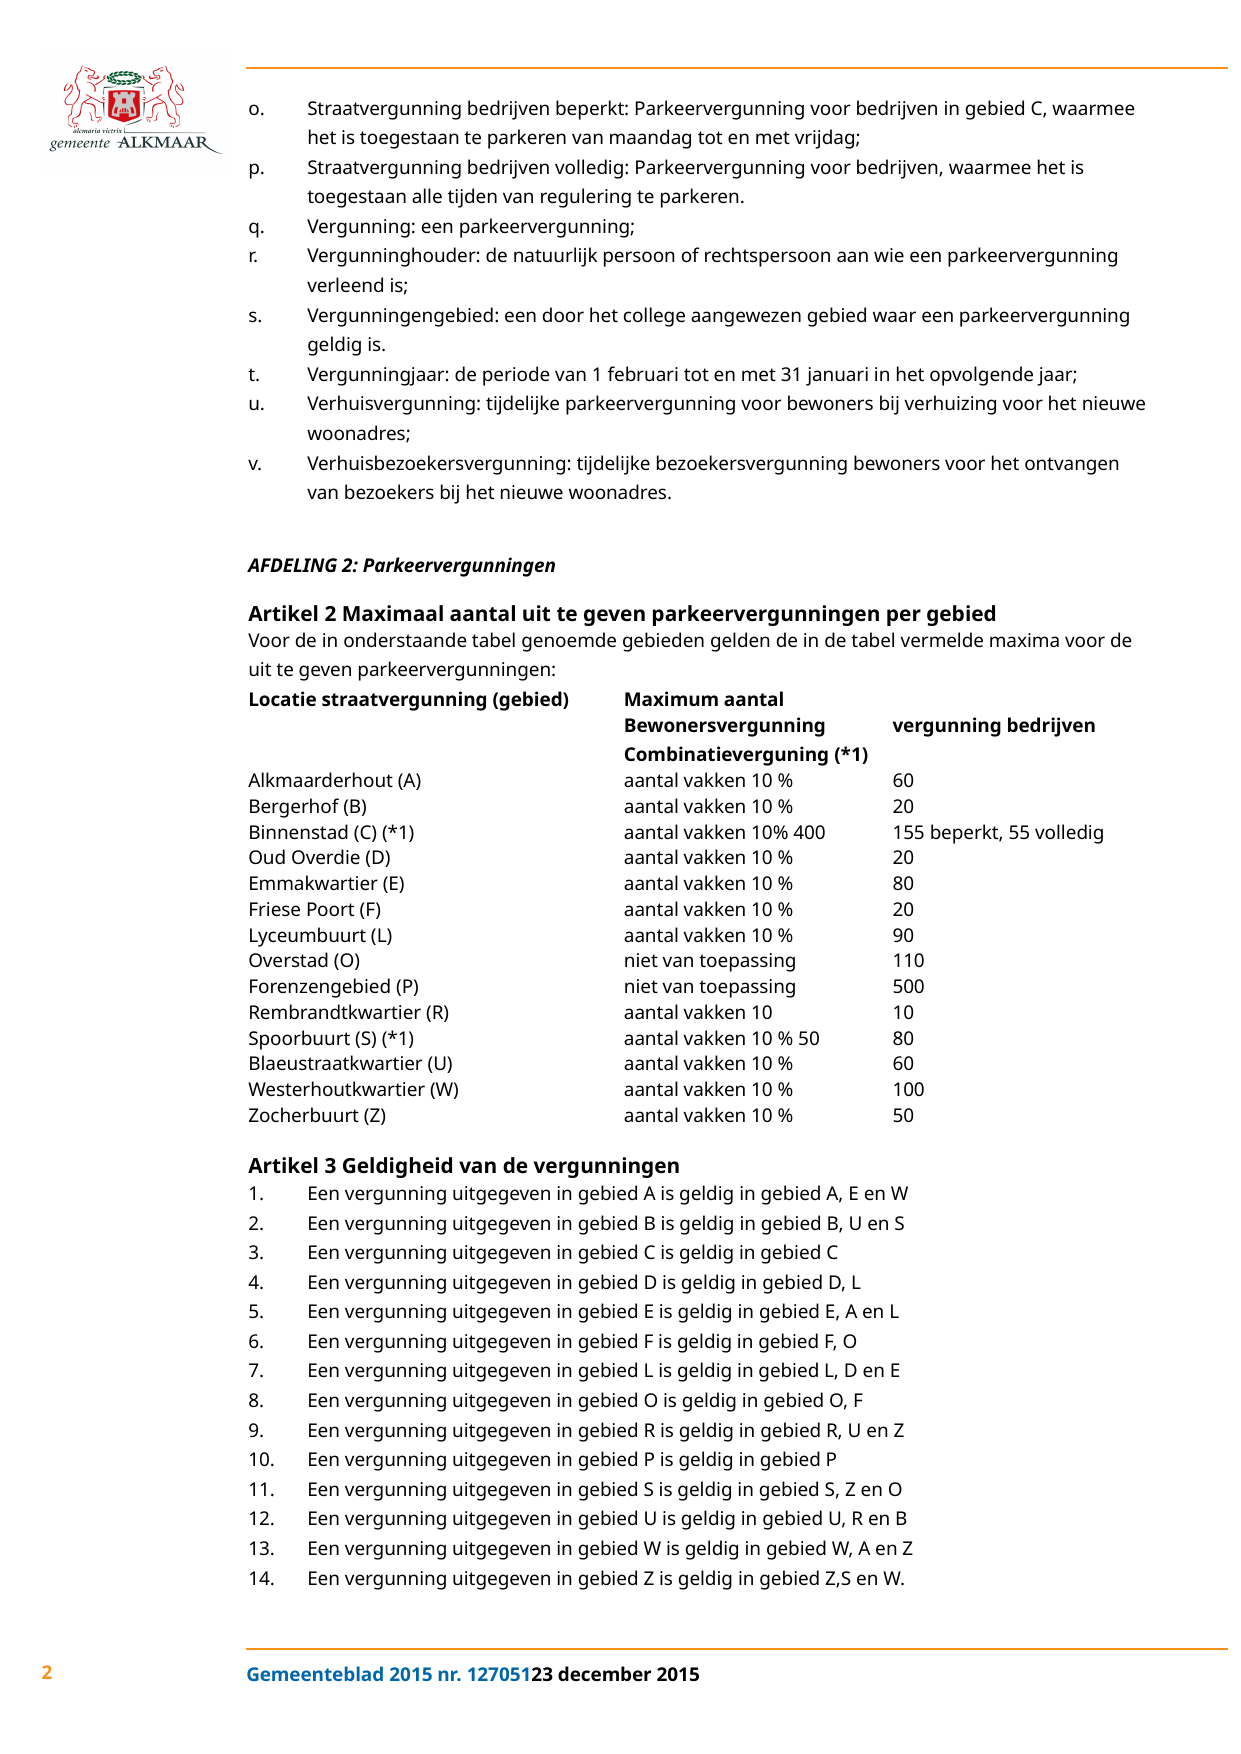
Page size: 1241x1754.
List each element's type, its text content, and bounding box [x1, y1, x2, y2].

list Een vergunning uitgegeven in gebied Z is geldig in gebied Z,S en W. [248, 1565, 1152, 1590]
table_cell aantal vakken 10 % [624, 896, 892, 922]
table_cell aantal vakken 10 % [624, 845, 892, 870]
list Een vergunning uitgegeven in gebied D is geldig in gebied D, L [248, 1269, 1152, 1294]
table_cell Bewonersvergunning Combinatieverguning (*1) [624, 712, 892, 767]
table_cell [248, 712, 624, 767]
text Voor de in onderstaande tabel genoemde gebieden gelden de in de tabel vermelde maxima voor de uit te geven parkeervergunningen: [248, 627, 1152, 682]
table_cell aantal vakken 10 % [624, 768, 892, 793]
table_cell 80 [892, 1025, 1152, 1050]
table_cell 60 [892, 768, 1152, 793]
table_cell aantal vakken 10 % [624, 922, 892, 947]
table_cell aantal vakken 10 % [624, 870, 892, 896]
text AFDELING 2: Parkeervergunningen [248, 552, 1152, 578]
list Een vergunning uitgegeven in gebied B is geldig in gebied B, U en S [248, 1210, 1152, 1235]
table_cell 155 beperkt, 55 volledig [892, 819, 1152, 844]
table_cell 20 [892, 793, 1152, 819]
table_cell niet van toepassing [624, 948, 892, 973]
table_cell 10 [892, 999, 1152, 1025]
table_cell Emmakwartier (E) [248, 870, 624, 896]
list Een vergunning uitgegeven in gebied C is geldig in gebied C [248, 1239, 1152, 1265]
table_cell Forenzengebied (P) [248, 973, 624, 999]
list Een vergunning uitgegeven in gebied L is geldig in gebied L, D en E [248, 1358, 1152, 1383]
list Een vergunning uitgegeven in gebied F is geldig in gebied F, O [248, 1328, 1152, 1354]
table_cell Spoorbuurt (S) (*1) [248, 1025, 624, 1050]
table_cell Alkmaarderhout (A) [248, 768, 624, 793]
list Verhuisbezoekersvergunning: tijdelijke bezoekersvergunning bewoners voor het ontvangen van bezoekers bij het nieuwe woonadres. [248, 450, 1152, 505]
table_cell Overstad (O) [248, 948, 624, 973]
table_cell Lyceumbuurt (L) [248, 922, 624, 947]
list Een vergunning uitgegeven in gebied S is geldig in gebied S, Z en O [248, 1476, 1152, 1502]
list Een vergunning uitgegeven in gebied A is geldig in gebied A, E en W [248, 1180, 1152, 1206]
list Een vergunning uitgegeven in gebied P is geldig in gebied P [248, 1446, 1152, 1472]
list Straatvergunning bedrijven beperkt: Parkeervergunning voor bedrijven in gebied C, waarmee het is toegestaan te parkeren van maandag tot en met vrijdag; [248, 95, 1152, 150]
table_cell Westerhoutkwartier (W) [248, 1076, 624, 1102]
table_header Locatie straatvergunning (gebied) [248, 686, 624, 712]
table_cell aantal vakken 10% 400 [624, 819, 892, 844]
list Vergunningengebied: een door het college aangewezen gebied waar een parkeervergunning geldig is. [248, 302, 1152, 357]
table_cell aantal vakken 10 [624, 999, 892, 1025]
text Artikel 3 Geldigheid van de vergunningen [248, 1152, 1152, 1180]
table_cell 500 [892, 973, 1152, 999]
text Artikel 2 Maximaal aantal uit te geven parkeervergunningen per gebied [248, 599, 1152, 627]
table_cell niet van toepassing [624, 973, 892, 999]
table_cell aantal vakken 10 % [624, 1102, 892, 1128]
table_header Maximum aantal [624, 686, 1152, 712]
list Een vergunning uitgegeven in gebied R is geldig in gebied R, U en Z [248, 1417, 1152, 1442]
table_cell Blaeustraatkwartier (U) [248, 1050, 624, 1076]
table_cell vergunning bedrijven [892, 712, 1152, 767]
table_cell Rembrandtkwartier (R) [248, 999, 624, 1025]
table_cell Oud Overdie (D) [248, 845, 624, 870]
list Een vergunning uitgegeven in gebied W is geldig in gebied W, A en Z [248, 1535, 1152, 1561]
list Vergunning: een parkeervergunning; [248, 213, 1152, 239]
list Straatvergunning bedrijven volledig: Parkeervergunning voor bedrijven, waarmee het is toegestaan alle tijden van regulering te parkeren. [248, 154, 1152, 209]
table_cell Friese Poort (F) [248, 896, 624, 922]
table_cell aantal vakken 10 % [624, 1076, 892, 1102]
list Een vergunning uitgegeven in gebied E is geldig in gebied E, A en L [248, 1298, 1152, 1324]
table_cell Bergerhof (B) [248, 793, 624, 819]
table_cell aantal vakken 10 % 50 [624, 1025, 892, 1050]
list Een vergunning uitgegeven in gebied U is geldig in gebied U, R en B [248, 1506, 1152, 1531]
table_cell 100 [892, 1076, 1152, 1102]
table_cell Binnenstad (C) (*1) [248, 819, 624, 844]
list Vergunningjaar: de periode van 1 februari tot en met 31 januari in het opvolgende jaar; [248, 361, 1152, 387]
table_cell 20 [892, 896, 1152, 922]
table_cell 60 [892, 1050, 1152, 1076]
list Verhuisvergunning: tijdelijke parkeervergunning voor bewoners bij verhuizing voor het nieuwe woonadres; [248, 391, 1152, 446]
table_cell 20 [892, 845, 1152, 870]
list Een vergunning uitgegeven in gebied O is geldig in gebied O, F [248, 1387, 1152, 1413]
table_cell 90 [892, 922, 1152, 947]
list Vergunninghouder: de natuurlijk persoon of rechtspersoon aan wie een parkeervergunning verleend is; [248, 243, 1152, 298]
table_cell aantal vakken 10 % [624, 793, 892, 819]
table_cell 110 [892, 948, 1152, 973]
table_cell Zocherbuurt (Z) [248, 1102, 624, 1128]
table_cell aantal vakken 10 % [624, 1050, 892, 1076]
table_cell 50 [892, 1102, 1152, 1128]
picture [41, 47, 231, 172]
table_cell 80 [892, 870, 1152, 896]
